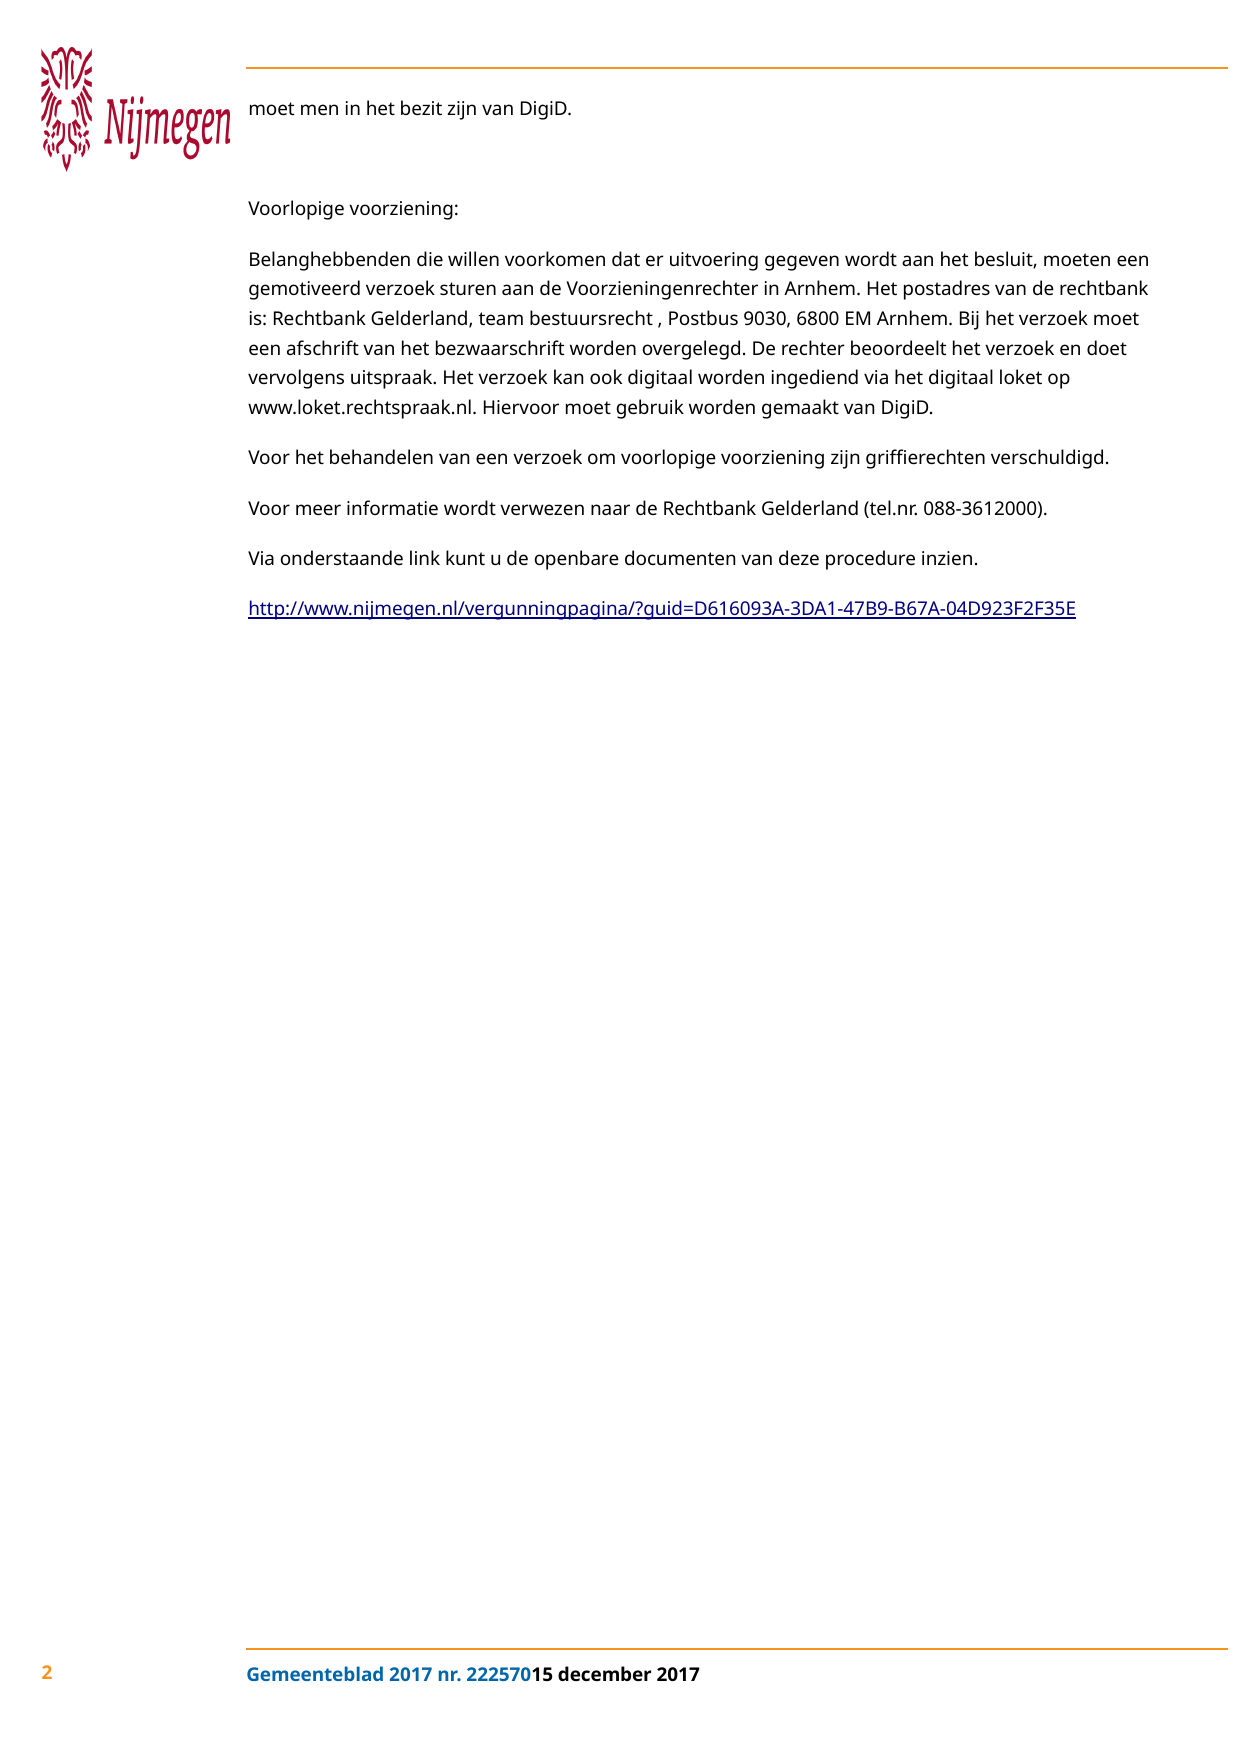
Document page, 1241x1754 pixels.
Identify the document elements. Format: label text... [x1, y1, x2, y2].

text http://www.nijmegen.nl/vergunningpagina/?guid=D616093A-3DA1-47B9-B67A-04D923F2F35E [248, 596, 1152, 621]
text Belanghebbenden die willen voorkomen dat er uitvoering gegeven wordt aan het besluit, moeten een gemotiveerd verzoek sturen aan de Voorzieningenrechter in Arnhem. Het postadres van de rechtbank is: Rechtbank Gelderland, team bestuursrecht , Postbus 9030, 6800 EM Arnhem. Bij het verzoek moet een afschrift van het bezwaarschrift worden overgelegd. De rechter beoordeelt het verzoek en doet vervolgens uitspraak. Het verzoek kan ook digitaal worden ingediend via het digitaal loket op www.loket.rechtspraak.nl. Hiervoor moet gebruik worden gemaakt van DigiD. [248, 246, 1152, 420]
picture [41, 47, 231, 172]
text Via onderstaande link kunt u de openbare documenten van deze procedure inzien. [248, 545, 1152, 571]
text Voor het behandelen van een verzoek om voorlopige voorziening zijn griffierechten verschuldigd. [248, 444, 1152, 470]
text Voorlopige voorziening: [248, 196, 1152, 221]
text moet men in het bezit zijn van DigiD. [248, 95, 1152, 121]
text Voor meer informatie wordt verwezen naar de Rechtbank Gelderland (tel.nr. 088-3612000). [248, 495, 1152, 521]
